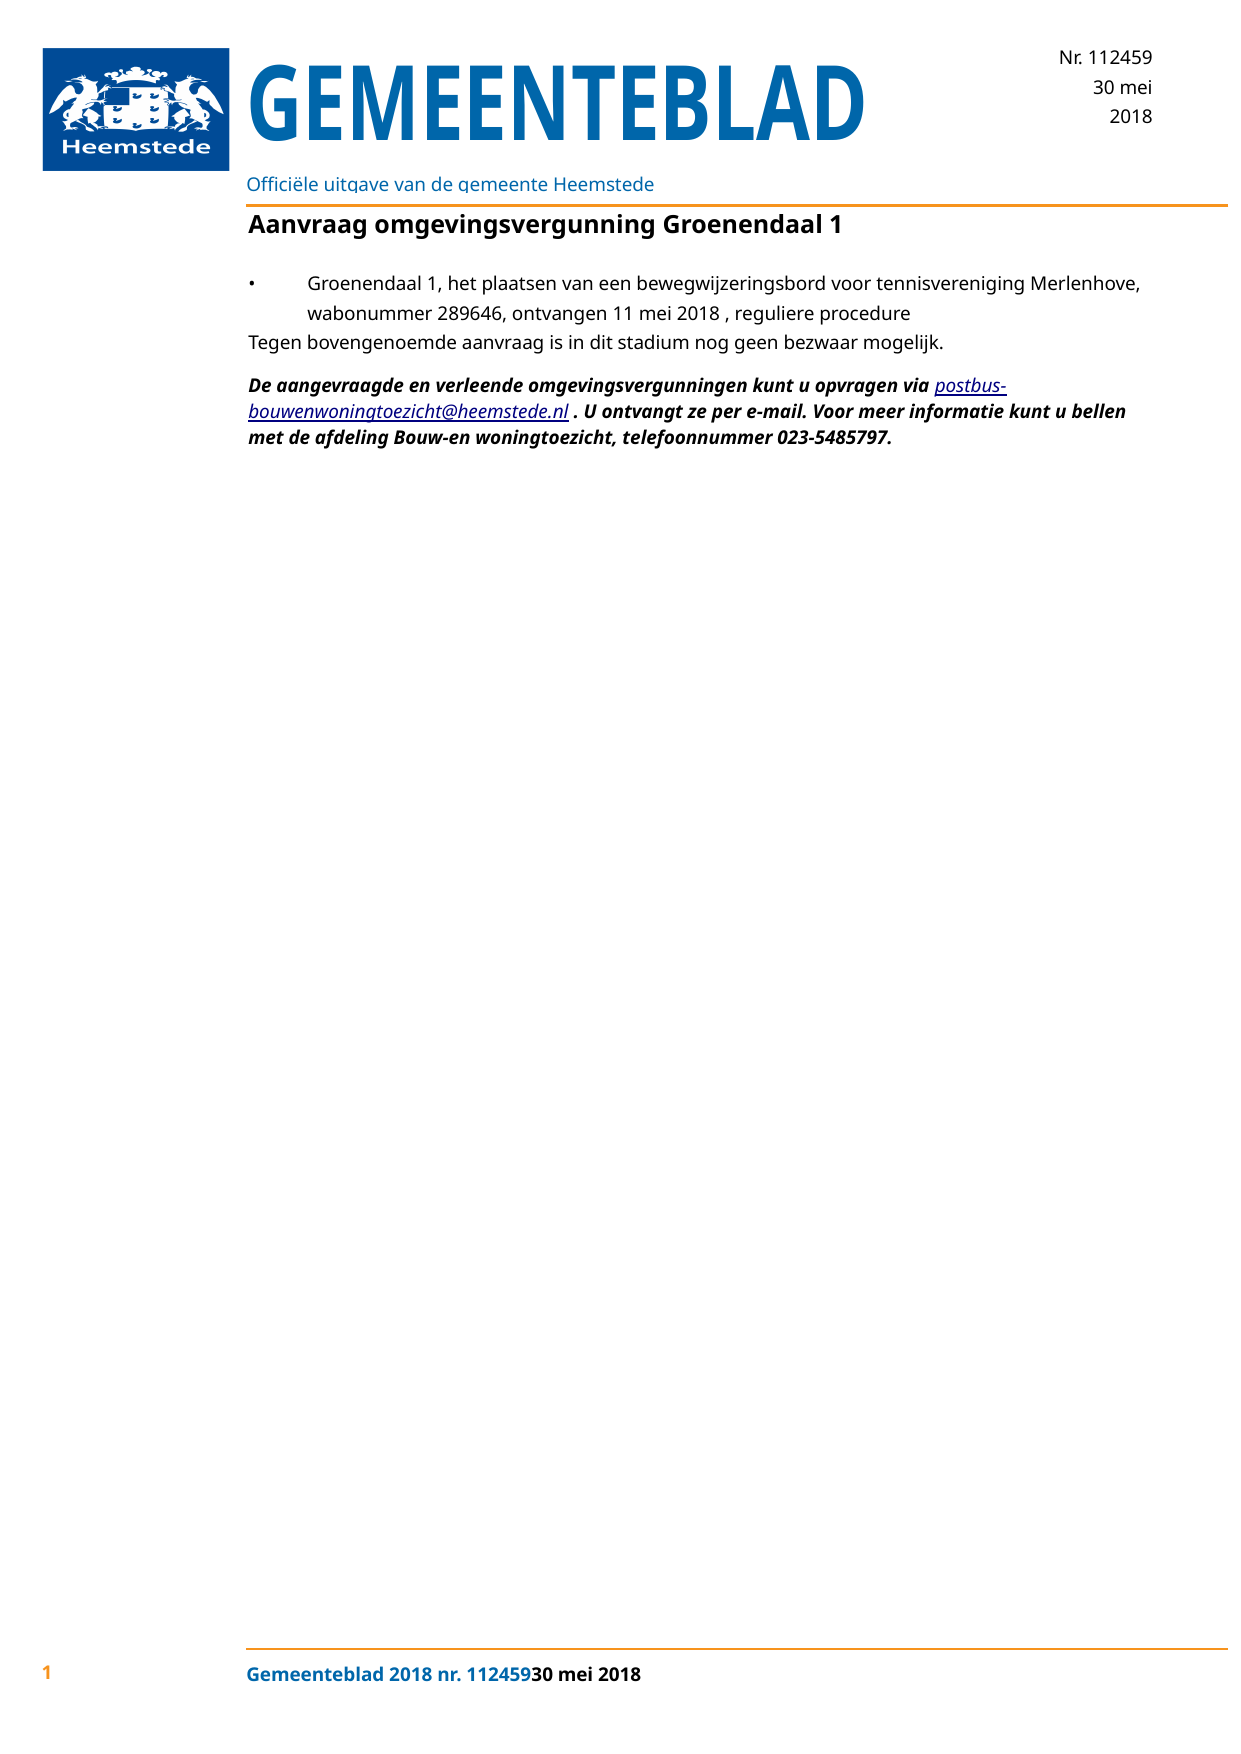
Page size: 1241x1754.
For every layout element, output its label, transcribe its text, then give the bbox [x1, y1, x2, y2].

text Aanvraag omgevingsvergunning Groenendaal 1 [248, 207, 1152, 241]
list Groenendaal 1, het plaatsen van een bewegwijzeringsbord voor tennisvereniging Merlenhove, wabonummer 289646, ontvangen 11 mei 2018 , reguliere procedure [248, 270, 1152, 326]
picture [41, 47, 231, 172]
text Tegen bovengenoemde aanvraag is in dit stadium nog geen bezwaar mogelijk. [248, 329, 1152, 355]
text De aangevraagde en verleende omgevingsvergunningen kunt u opvragen via postbus-bouwenwoningtoezicht@heemstede.nl . U ontvangt ze per e-mail. Voor meer informatie kunt u bellen met de afdeling Bouw-en woningtoezicht, telefoonnummer 023-5485797. [248, 373, 1152, 450]
